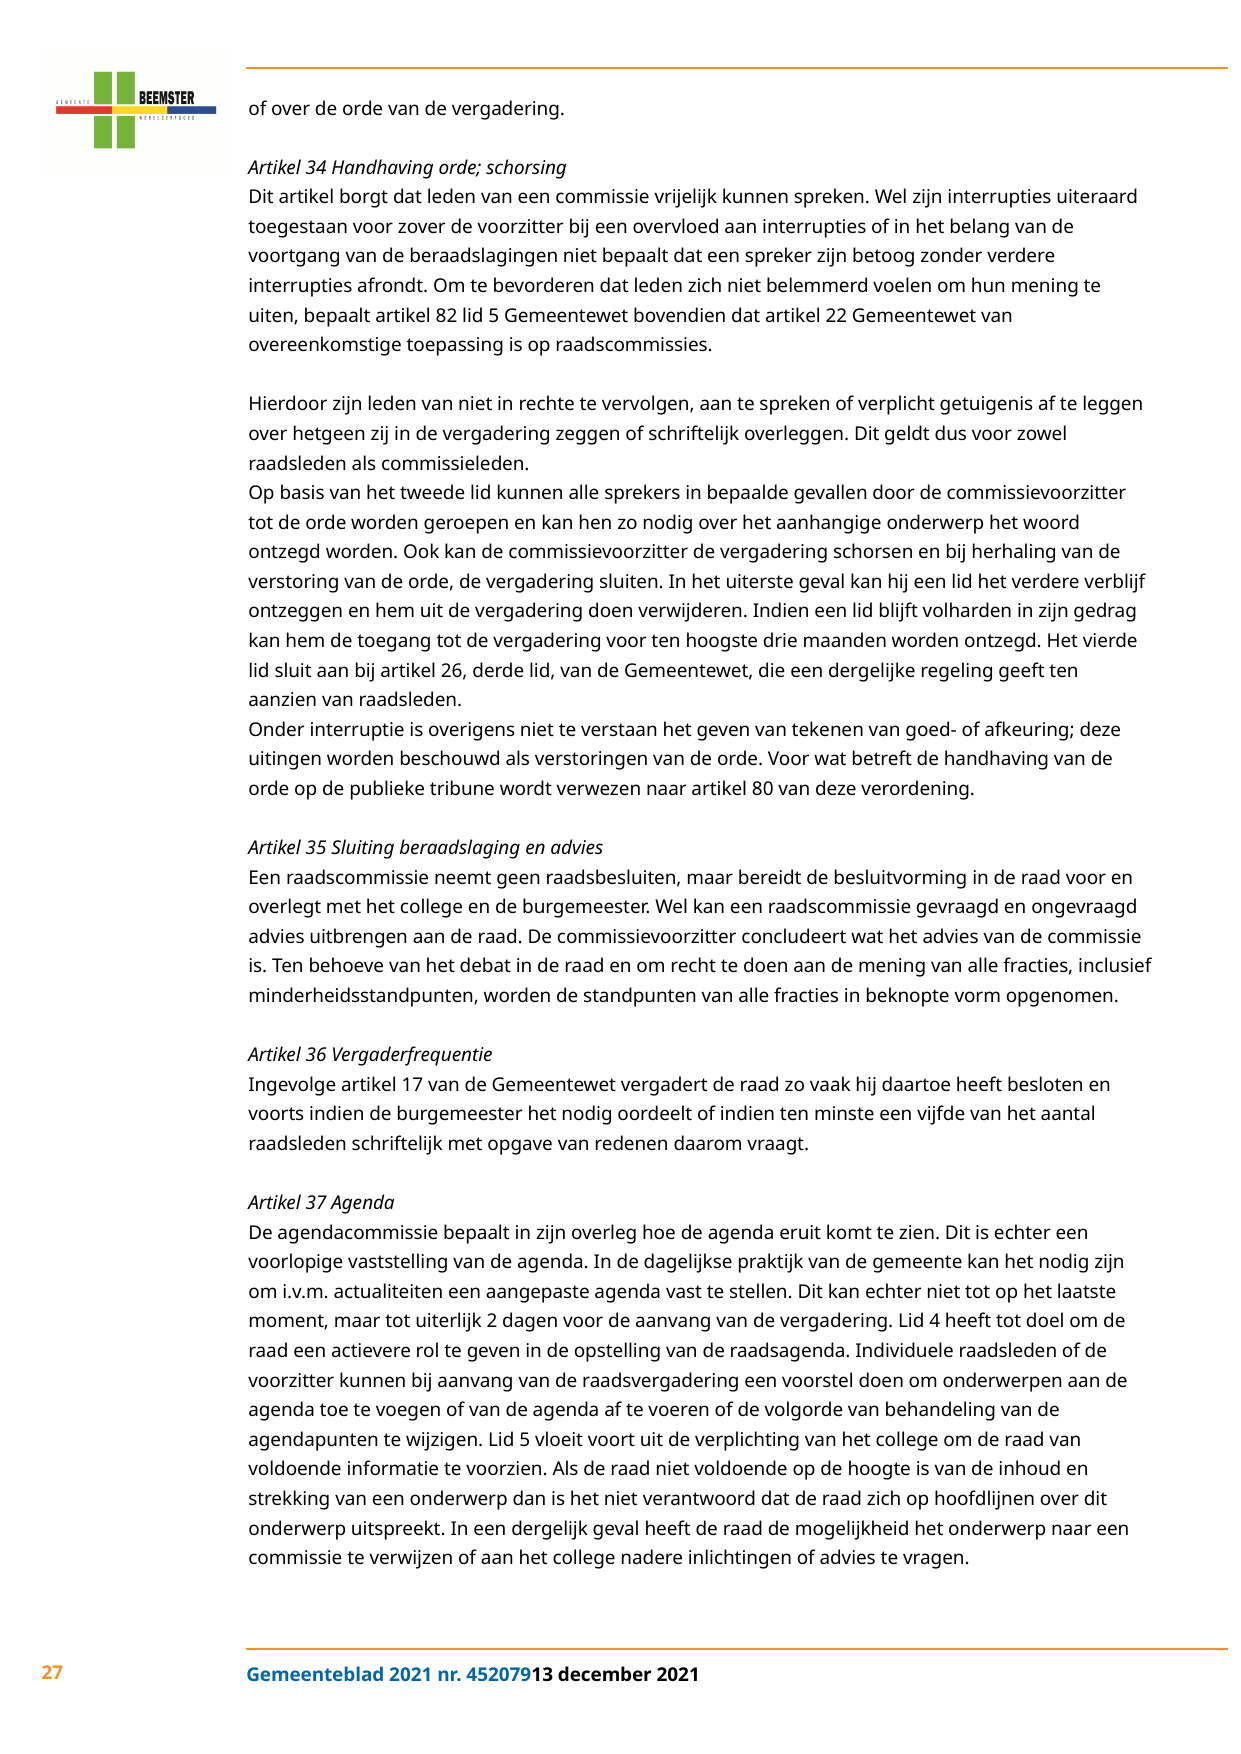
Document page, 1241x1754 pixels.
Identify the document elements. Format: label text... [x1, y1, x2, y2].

text Dit artikel borgt dat leden van een commissie vrijelijk kunnen spreken. Wel zijn interrupties uiteraard toegestaan voor zover de voorzitter bij een overvloed aan interrupties of in het belang van de voortgang van de beraadslagingen niet bepaalt dat een spreker zijn betoog zonder verdere interrupties afrondt. Om te bevorderen dat leden zich niet belemmerd voelen om hun mening te uiten, bepaalt artikel 82 lid 5 Gemeentewet bovendien dat artikel 22 Gemeentewet van overeenkomstige toepassing is op raadscommissies. [248, 183, 1152, 357]
text Artikel 36 Vergaderfrequentie [248, 1041, 1152, 1067]
text Artikel 37 Agenda [248, 1189, 1152, 1215]
text Onder interruptie is overigens niet te verstaan het geven van tekenen van goed- of afkeuring; deze uitingen worden beschouwd als verstoringen van de orde. Voor wat betreft de handhaving van de orde op de publieke tribune wordt verwezen naar artikel 80 van deze verordening. [248, 716, 1152, 801]
picture [41, 47, 231, 172]
text Een raadscommissie neemt geen raadsbesluiten, maar bereidt de besluitvorming in de raad voor en overlegt met het college en de burgemeester. Wel kan een raadscommissie gevraagd en ongevraagd advies uitbrengen aan de raad. De commissievoorzitter concludeert wat het advies van de commissie is. Ten behoeve van het debat in de raad en om recht te doen aan de mening van alle fracties, inclusief minderheidsstandpunten, worden de standpunten van alle fracties in beknopte vorm opgenomen. [248, 864, 1152, 1008]
text Artikel 35 Sluiting beraadslaging en advies [248, 834, 1152, 860]
text Op basis van het tweede lid kunnen alle sprekers in bepaalde gevallen door de commissievoorzitter tot de orde worden geroepen en kan hen zo nodig over het aanhangige onderwerp het woord ontzegd worden. Ook kan de commissievoorzitter de vergadering schorsen en bij herhaling van de verstoring van de orde, de vergadering sluiten. In het uiterste geval kan hij een lid het verdere verblijf ontzeggen en hem uit de vergadering doen verwijderen. Indien een lid blijft volharden in zijn gedrag kan hem de toegang tot de vergadering voor ten hoogste drie maanden worden ontzegd. Het vierde lid sluit aan bij artikel 26, derde lid, van de Gemeentewet, die een dergelijke regeling geeft ten aanzien van raadsleden. [248, 479, 1152, 712]
text De agendacommissie bepaalt in zijn overleg hoe de agenda eruit komt te zien. Dit is echter een voorlopige vaststelling van de agenda. In de dagelijkse praktijk van de gemeente kan het nodig zijn om i.v.m. actualiteiten een aangepaste agenda vast te stellen. Dit kan echter niet tot op het laatste moment, maar tot uiterlijk 2 dagen voor de aanvang van de vergadering. Lid 4 heeft tot doel om de raad een actievere rol te geven in de opstelling van de raadsagenda. Individuele raadsleden of de voorzitter kunnen bij aanvang van de raadsvergadering een voorstel doen om onderwerpen aan de agenda toe te voegen of van de agenda af te voeren of de volgorde van behandeling van de agendapunten te wijzigen. Lid 5 vloeit voort uit de verplichting van het college om de raad van voldoende informatie te voorzien. Als de raad niet voldoende op de hoogte is van de inhoud en strekking van een onderwerp dan is het niet verantwoord dat de raad zich op hoofdlijnen over dit onderwerp uitspreekt. In een dergelijk geval heeft de raad de mogelijkheid het onderwerp naar een commissie te verwijzen of aan het college nadere inlichtingen of advies te vragen. [248, 1219, 1152, 1570]
text Hierdoor zijn leden van niet in rechte te vervolgen, aan te spreken of verplicht getuigenis af te leggen over hetgeen zij in de vergadering zeggen of schriftelijk overleggen. Dit geldt dus voor zowel raadsleden als commissieleden. [248, 391, 1152, 476]
text of over de orde van de vergadering. [248, 95, 1152, 121]
text Ingevolge artikel 17 van de Gemeentewet vergadert de raad zo vaak hij daartoe heeft besloten en voorts indien de burgemeester het nodig oordeelt of indien ten minste een vijfde van het aantal raadsleden schriftelijk met opgave van redenen daarom vraagt. [248, 1071, 1152, 1156]
text Artikel 34 Handhaving orde; schorsing [248, 154, 1152, 180]
